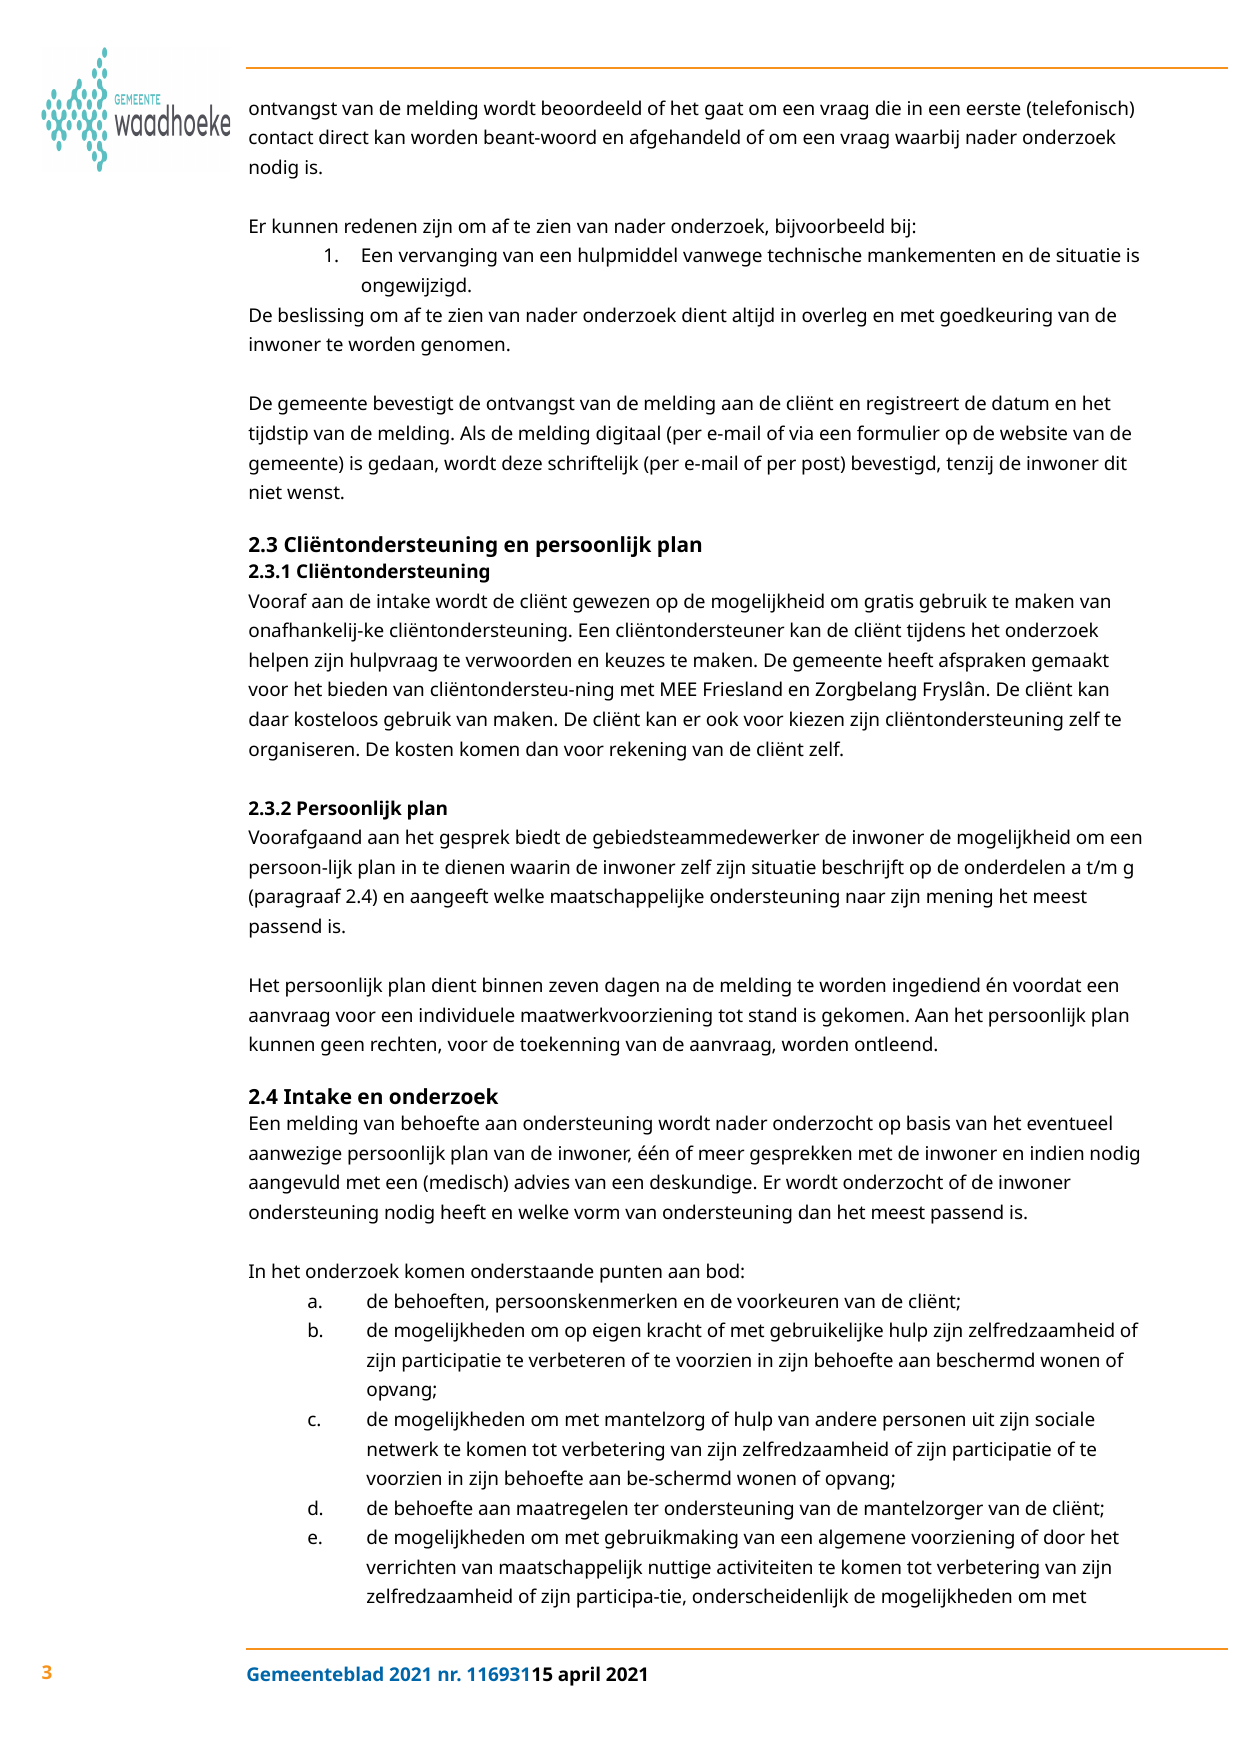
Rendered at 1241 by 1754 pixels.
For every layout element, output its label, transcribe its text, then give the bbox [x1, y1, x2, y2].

list de mogelijkheden om met mantelzorg of hulp van andere personen uit zijn sociale netwerk te komen tot verbetering van zijn zelfredzaamheid of zijn participatie of te voorzien in zijn behoefte aan be-schermd wonen of opvang; [307, 1406, 1152, 1491]
list Een vervanging van een hulpmiddel vanwege technische mankementen en de situatie is ongewijzigd. [323, 243, 1152, 298]
text Voorafgaand aan het gesprek biedt de gebiedsteammedewerker de inwoner de mogelijkheid om een persoon-lijk plan in te dienen waarin de inwoner zelf zijn situatie beschrijft op de onderdelen a t/m g (paragraaf 2.4) en aangeeft welke maatschappelijke ondersteuning naar zijn mening het meest passend is. [248, 824, 1152, 939]
list de mogelijkheden om met gebruikmaking van een algemene voorziening of door het verrichten van maatschappelijk nuttige activiteiten te komen tot verbetering van zijn zelfredzaamheid of zijn participa-tie, onderscheidenlijk de mogelijkheden om met [307, 1524, 1152, 1609]
text De gemeente bevestigt de ontvangst van de melding aan de cliënt en registreert de datum en het tijdstip van de melding. Als de melding digitaal (per e-mail of via een formulier op de website van de gemeente) is gedaan, wordt deze schriftelijk (per e-mail of per post) bevestigd, tenzij de inwoner dit niet wenst. [248, 391, 1152, 505]
list de behoefte aan maatregelen ter ondersteuning van de mantelzorger van de cliënt; [307, 1495, 1152, 1521]
picture [41, 47, 231, 172]
text ontvangst van de melding wordt beoordeeld of het gaat om een vraag die in een eerste (telefonisch) contact direct kan worden beant-woord en afgehandeld of om een vraag waarbij nader onderzoek nodig is. [248, 95, 1152, 180]
list de mogelijkheden om op eigen kracht of met gebruikelijke hulp zijn zelfredzaamheid of zijn participatie te verbeteren of te voorzien in zijn behoefte aan beschermd wonen of opvang; [307, 1317, 1152, 1402]
text In het onderzoek komen onderstaande punten aan bod: [248, 1258, 1152, 1284]
text De beslissing om af te zien van nader onderzoek dient altijd in overleg en met goedkeuring van de inwoner te worden genomen. [248, 302, 1152, 357]
text Er kunnen redenen zijn om af te zien van nader onderzoek, bijvoorbeeld bij: [248, 213, 1152, 239]
text Vooraf aan de intake wordt de cliënt gewezen op de mogelijkheid om gratis gebruik te maken van onafhankelij-ke cliëntondersteuning. Een cliëntondersteuner kan de cliënt tijdens het onderzoek helpen zijn hulpvraag te verwoorden en keuzes te maken. De gemeente heeft afspraken gemaakt voor het bieden van cliëntondersteu-ning met MEE Friesland en Zorgbelang Fryslân. De cliënt kan daar kosteloos gebruik van maken. De cliënt kan er ook voor kiezen zijn cliëntondersteuning zelf te organiseren. De kosten komen dan voor rekening van de cliënt zelf. [248, 588, 1152, 761]
text Het persoonlijk plan dient binnen zeven dagen na de melding te worden ingediend én voordat een aanvraag voor een individuele maatwerkvoorziening tot stand is gekomen. Aan het persoonlijk plan kunnen geen rechten, voor de toekenning van de aanvraag, worden ontleend. [248, 972, 1152, 1057]
list de behoeften, persoonskenmerken en de voorkeuren van de cliënt; [307, 1288, 1152, 1314]
text 2.3 Cliëntondersteuning en persoonlijk plan [248, 530, 1152, 558]
text 2.3.1 Cliëntondersteuning [248, 558, 1152, 584]
text Een melding van behoefte aan ondersteuning wordt nader onderzocht op basis van het eventueel aanwezige persoonlijk plan van de inwoner, één of meer gesprekken met de inwoner en indien nodig aangevuld met een (medisch) advies van een deskundige. Er wordt onderzocht of de inwoner ondersteuning nodig heeft en welke vorm van ondersteuning dan het meest passend is. [248, 1110, 1152, 1225]
text 2.3.2 Persoonlijk plan [248, 795, 1152, 821]
text 2.4 Intake en onderzoek [248, 1082, 1152, 1110]
